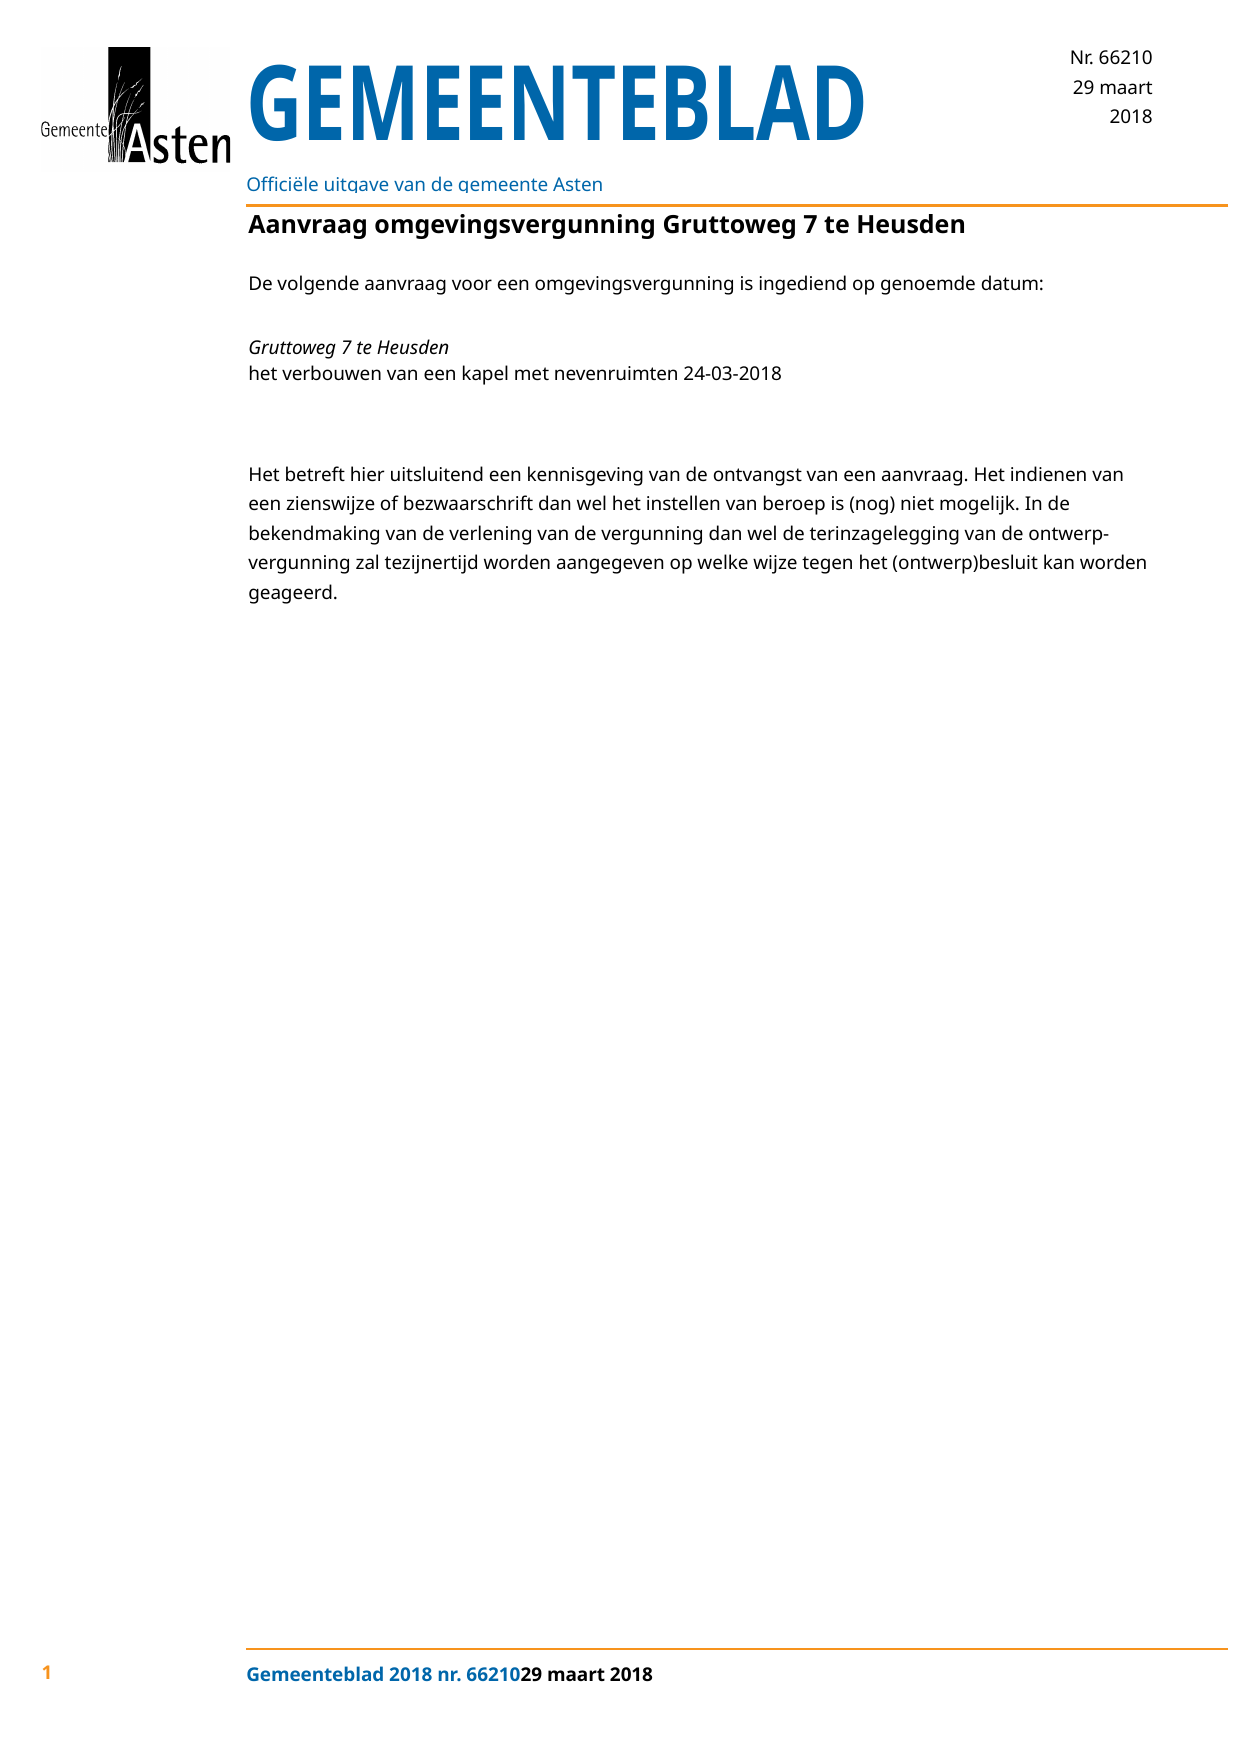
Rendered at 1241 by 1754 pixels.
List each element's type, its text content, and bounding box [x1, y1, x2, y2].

text Het betreft hier uitsluitend een kennisgeving van de ontvangst van een aanvraag. Het indienen van een zienswijze of bezwaarschrift dan wel het instellen van beroep is (nog) niet mogelijk. In de bekendmaking van de verlening van de vergunning dan wel de terinzagelegging van de ontwerp-vergunning zal tezijnertijd worden aangegeven op welke wijze tegen het (ontwerp)besluit kan worden geageerd. [248, 461, 1152, 605]
picture [41, 47, 231, 172]
text het verbouwen van een kapel met nevenruimten 24-03-2018 [248, 360, 1152, 386]
text De volgende aanvraag voor een omgevingsvergunning is ingediend op genoemde datum: [248, 270, 1152, 296]
text Gruttoweg 7 te Heusden [248, 334, 1152, 360]
text Aanvraag omgevingsvergunning Gruttoweg 7 te Heusden [248, 207, 1152, 241]
